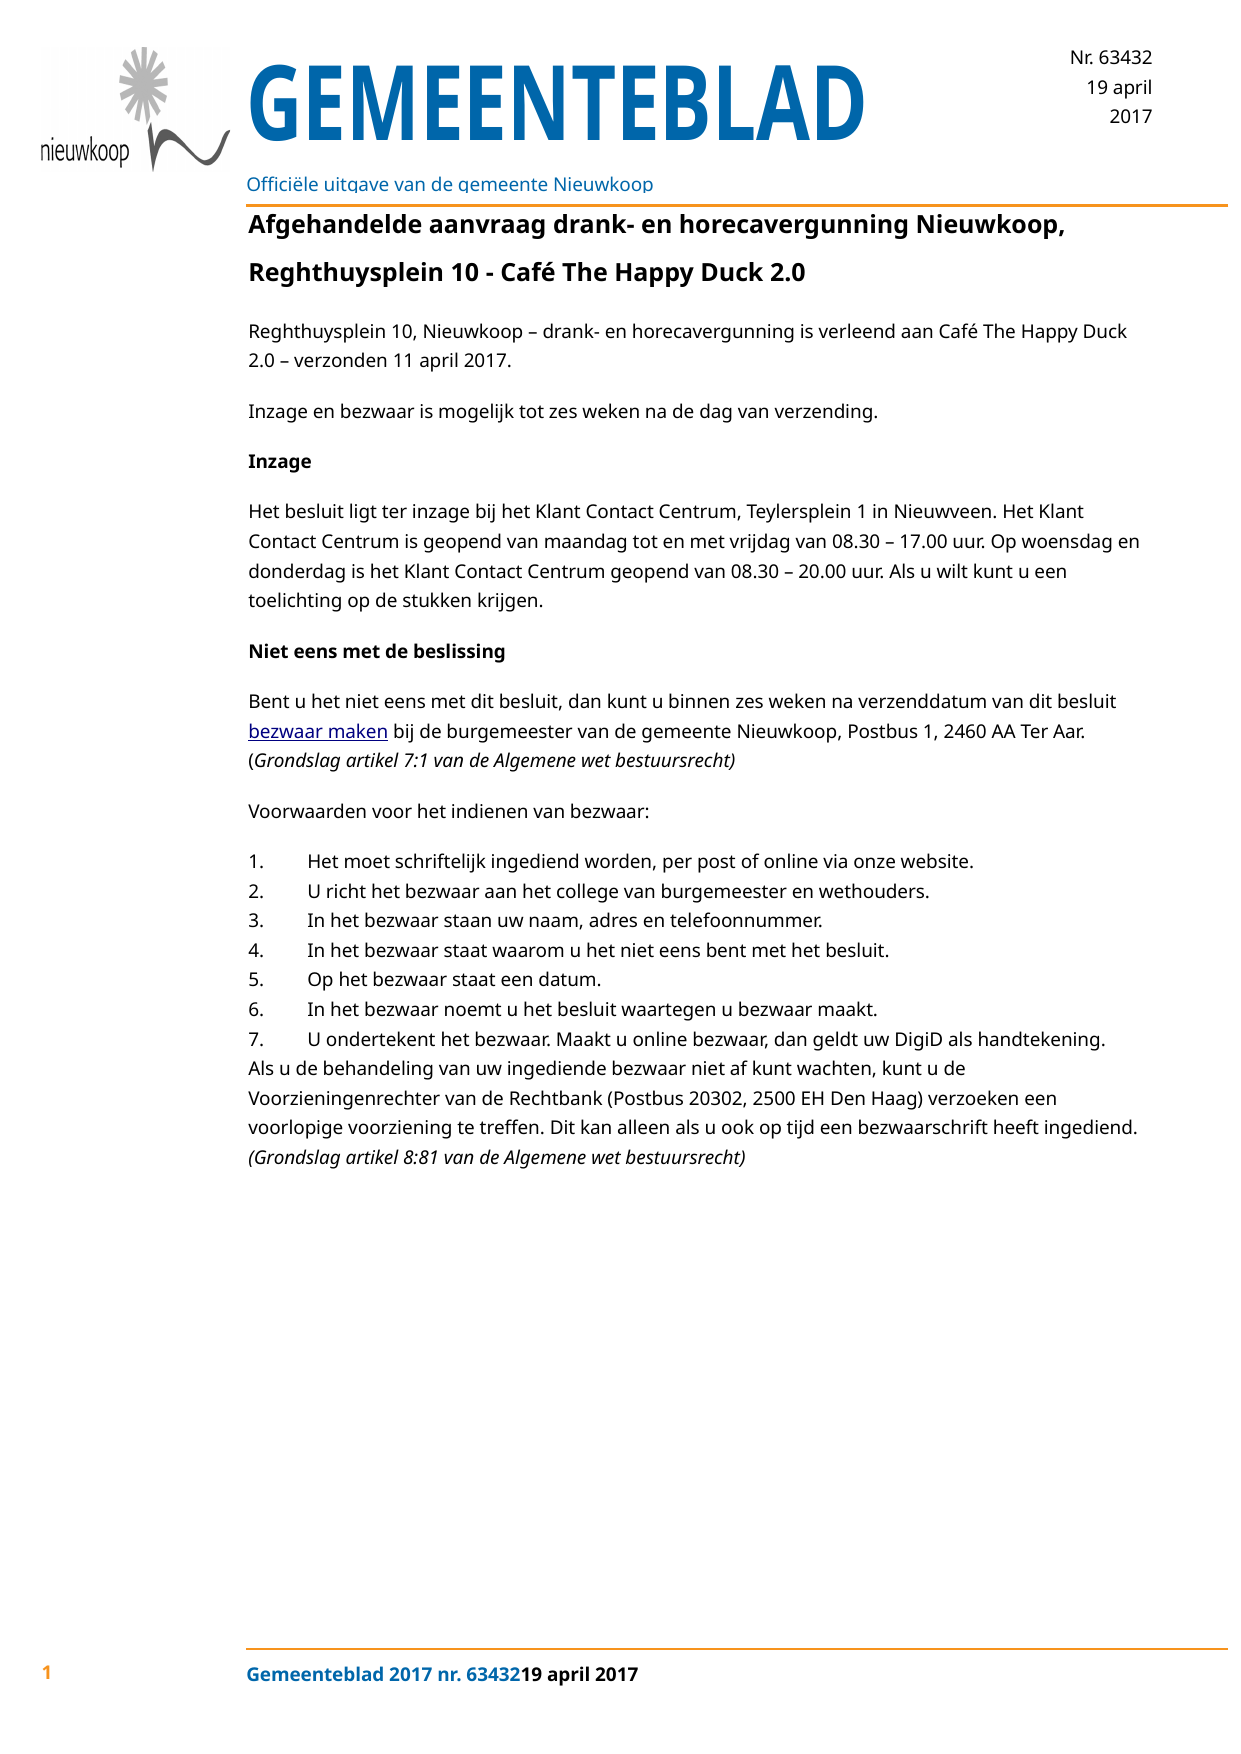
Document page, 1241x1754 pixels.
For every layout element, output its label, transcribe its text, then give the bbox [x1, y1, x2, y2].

list In het bezwaar noemt u het besluit waartegen u bezwaar maakt. [248, 996, 1152, 1022]
text Voorwaarden voor het indienen van bezwaar: [248, 798, 1152, 824]
list U ondertekent het bezwaar. Maakt u online bezwaar, dan geldt uw DigiD als handtekening. [248, 1026, 1152, 1052]
list In het bezwaar staat waarom u het niet eens bent met het besluit. [248, 937, 1152, 963]
picture [41, 47, 231, 172]
text Reghthuysplein 10, Nieuwkoop – drank- en horecavergunning is verleend aan Café The Happy Duck 2.0 – verzonden 11 april 2017. [248, 318, 1152, 373]
list Het moet schriftelijk ingediend worden, per post of online via onze website. [248, 848, 1152, 874]
text Niet eens met de beslissing [248, 638, 1152, 664]
text Als u de behandeling van uw ingediende bezwaar niet af kunt wachten, kunt u de Voorzieningenrechter van de Rechtbank (Postbus 20302, 2500 EH Den Haag) verzoeken een voorlopige voorziening te treffen. Dit kan alleen als u ook op tijd een bezwaarschrift heeft ingediend. (Grondslag artikel 8:81 van de Algemene wet bestuursrecht) [248, 1055, 1152, 1170]
text Het besluit ligt ter inzage bij het Klant Contact Centrum, Teylersplein 1 in Nieuwveen. Het Klant Contact Centrum is geopend van maandag tot en met vrijdag van 08.30 – 17.00 uur. Op woensdag en donderdag is het Klant Contact Centrum geopend van 08.30 – 20.00 uur. Als u wilt kunt u een toelichting op de stukken krijgen. [248, 499, 1152, 613]
list In het bezwaar staan uw naam, adres en telefoonnummer. [248, 907, 1152, 933]
list Op het bezwaar staat een datum. [248, 967, 1152, 992]
text Afgehandelde aanvraag drank- en horecavergunning Nieuwkoop, Reghthuysplein 10 - Café The Happy Duck 2.0 [248, 207, 1152, 288]
text Bent u het niet eens met dit besluit, dan kunt u binnen zes weken na verzenddatum van dit besluit bezwaar maken bij de burgemeester van de gemeente Nieuwkoop, Postbus 1, 2460 AA Ter Aar. (Grondslag artikel 7:1 van de Algemene wet bestuursrecht) [248, 688, 1152, 773]
text Inzage en bezwaar is mogelijk tot zes weken na de dag van verzending. [248, 398, 1152, 424]
list U richt het bezwaar aan het college van burgemeester en wethouders. [248, 878, 1152, 904]
text Inzage [248, 448, 1152, 474]
